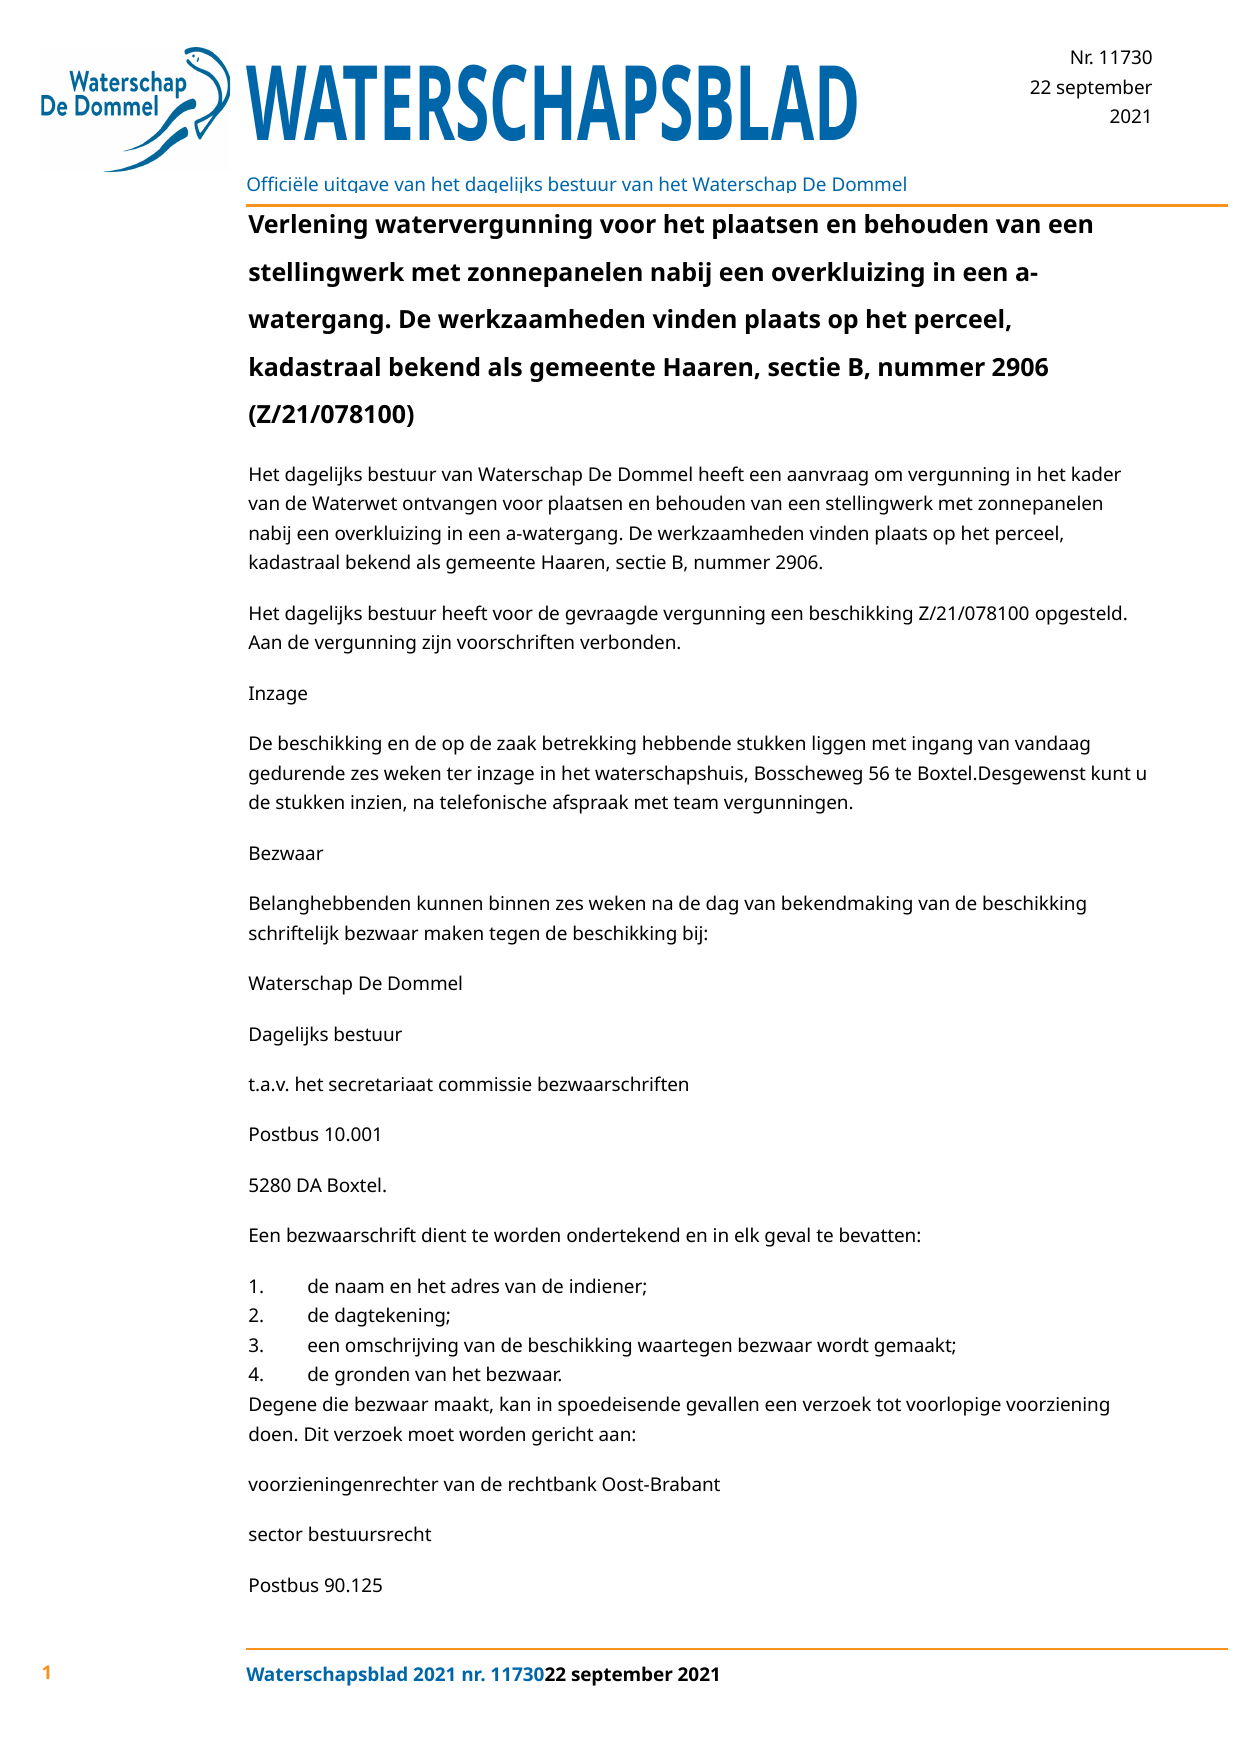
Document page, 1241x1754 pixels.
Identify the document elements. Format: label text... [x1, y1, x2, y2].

picture [41, 47, 231, 172]
text Het dagelijks bestuur heeft voor de gevraagde vergunning een beschikking Z/21/078100 opgesteld. Aan de vergunning zijn voorschriften verbonden. [248, 600, 1152, 655]
text De beschikking en de op de zaak betrekking hebbende stukken liggen met ingang van vandaag gedurende zes weken ter inzage in het waterschapshuis, Bosscheweg 56 te Boxtel.Desgewenst kunt u de stukken inzien, na telefonische afspraak met team vergunningen. [248, 730, 1152, 815]
list de naam en het adres van de indiener; [248, 1273, 1152, 1298]
text Postbus 10.001 [248, 1122, 1152, 1147]
picture [204, 47, 231, 76]
text Dagelijks bestuur [248, 1021, 1152, 1046]
text Bezwaar [248, 840, 1152, 866]
text Verlening watervergunning voor het plaatsen en behouden van een stellingwerk met zonnepanelen nabij een overkluizing in een a-watergang. De werkzaamheden vinden plaats op het perceel, kadastraal bekend als gemeente Haaren, sectie B, nummer 2906 (Z/21/078100) [248, 207, 1152, 431]
text Waterschap De Dommel [248, 970, 1152, 996]
text t.a.v. het secretariaat commissie bezwaarschriften [248, 1071, 1152, 1097]
text Het dagelijks bestuur van Waterschap De Dommel heeft een aanvraag om vergunning in het kader van de Waterwet ontvangen voor plaatsen en behouden van een stellingwerk met zonnepanelen nabij een overkluizing in een a-watergang. De werkzaamheden vinden plaats op het perceel, kadastraal bekend als gemeente Haaren, sectie B, nummer 2906. [248, 461, 1152, 575]
text Inzage [248, 680, 1152, 706]
list de dagtekening; [248, 1302, 1152, 1328]
text Belanghebbenden kunnen binnen zes weken na de dag van bekendmaking van de beschikking schriftelijk bezwaar maken tegen de beschikking bij: [248, 890, 1152, 946]
list de gronden van het bezwaar. [248, 1362, 1152, 1387]
picture [45, 99, 51, 111]
picture [198, 118, 210, 131]
text Degene die bezwaar maakt, kan in spoedeisende gevallen een verzoek tot voorlopige voorziening doen. Dit verzoek moet worden gericht aan: [248, 1391, 1152, 1446]
text Postbus 90.125 [248, 1572, 1152, 1598]
text Een bezwaarschrift dient te worden ondertekend en in elk geval te bevatten: [248, 1222, 1152, 1248]
text voorzieningenrechter van de rechtbank Oost-Brabant [248, 1471, 1152, 1497]
text sector bestuursrecht [248, 1522, 1152, 1547]
list een omschrijving van de beschikking waartegen bezwaar wordt gemaakt; [248, 1332, 1152, 1358]
text 5280 DA Boxtel. [248, 1172, 1152, 1198]
